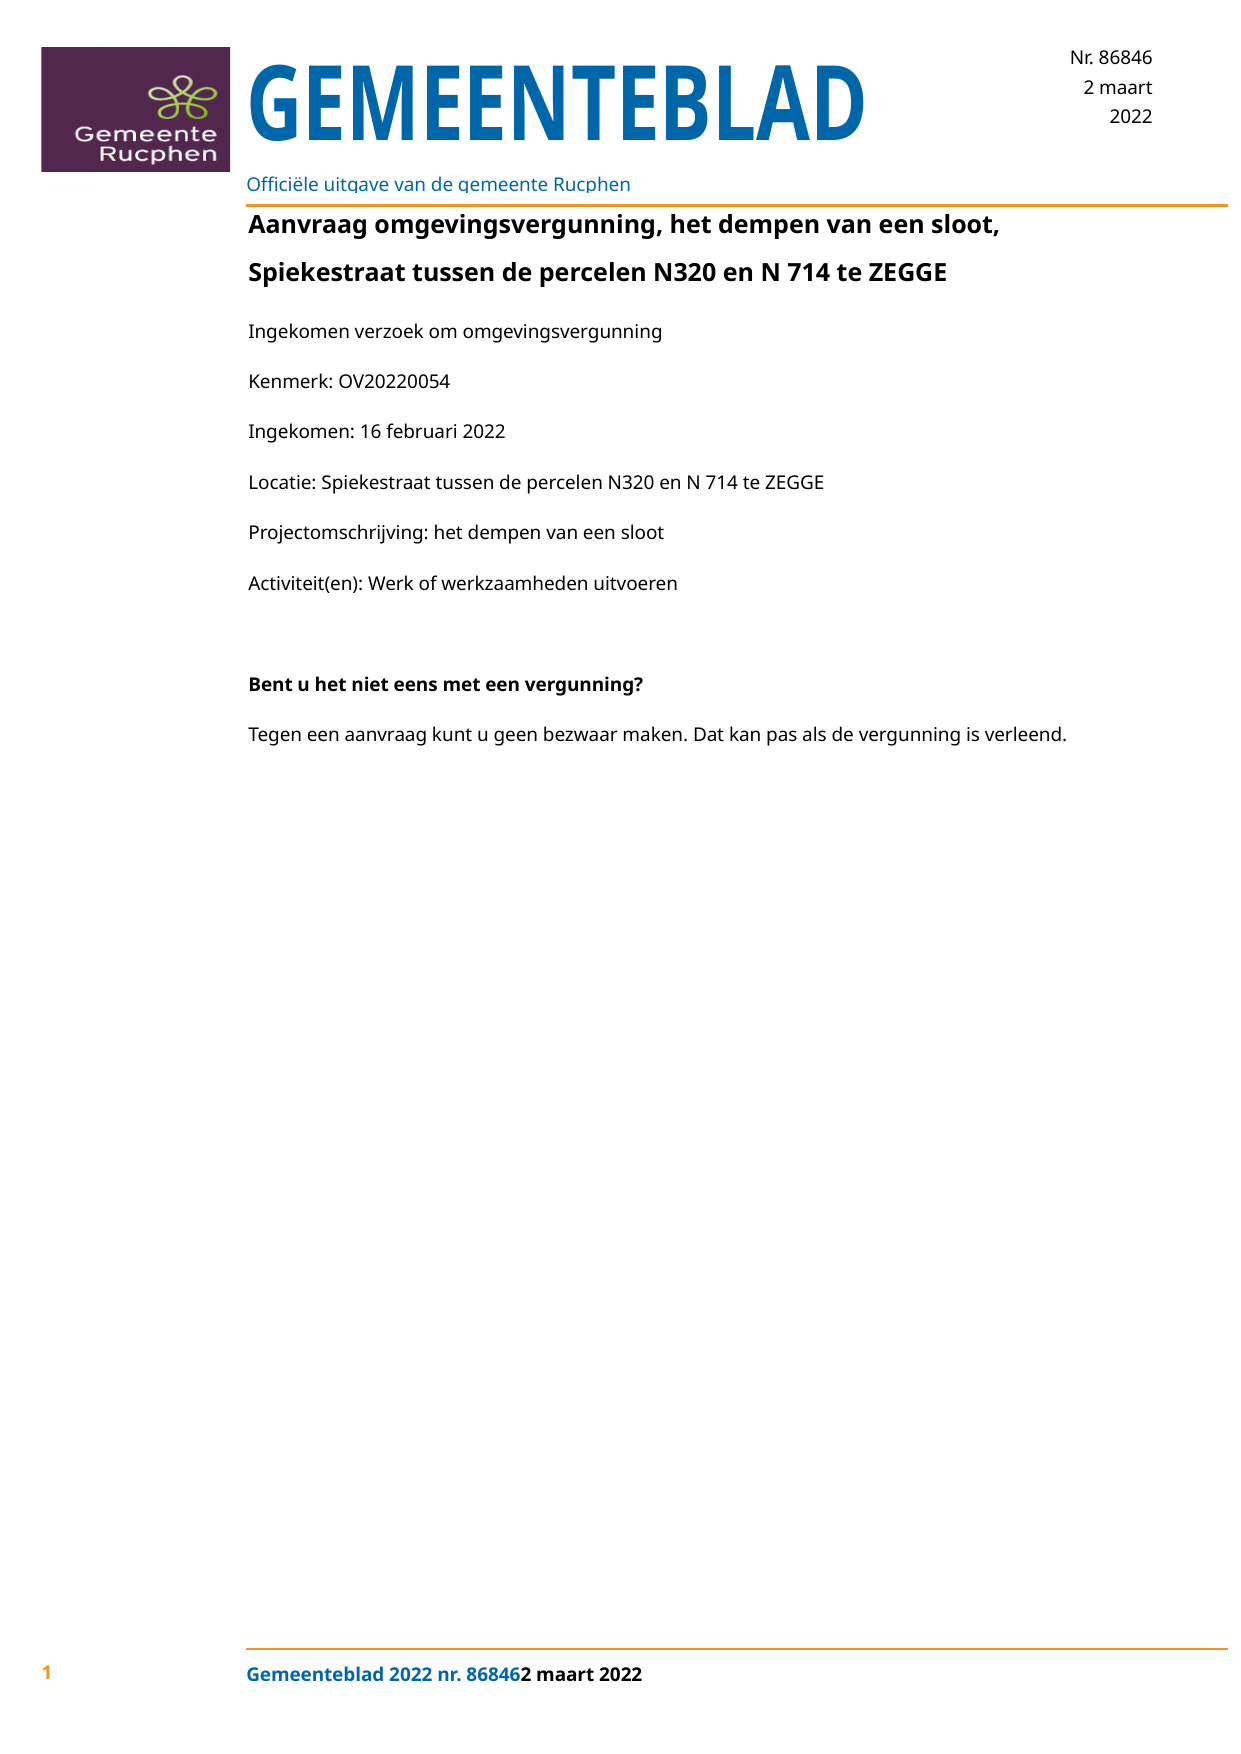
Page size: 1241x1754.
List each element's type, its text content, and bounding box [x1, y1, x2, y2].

text Ingekomen: 16 februari 2022 [248, 419, 1152, 444]
text Activiteit(en): Werk of werkzaamheden uitvoeren [248, 570, 1152, 596]
text Ingekomen verzoek om omgevingsvergunning [248, 318, 1152, 344]
text Projectomschrijving: het dempen van een sloot [248, 519, 1152, 545]
text Locatie: Spiekestraat tussen de percelen N320 en N 714 te ZEGGE [248, 469, 1152, 495]
text Tegen een aanvraag kunt u geen bezwaar maken. Dat kan pas als de vergunning is verleend. [248, 721, 1152, 747]
text Bent u het niet eens met een vergunning? [248, 671, 1152, 697]
text Aanvraag omgevingsvergunning, het dempen van een sloot, Spiekestraat tussen de percelen N320 en N 714 te ZEGGE [248, 207, 1152, 288]
picture [41, 47, 231, 172]
text Kenmerk: OV20220054 [248, 368, 1152, 394]
